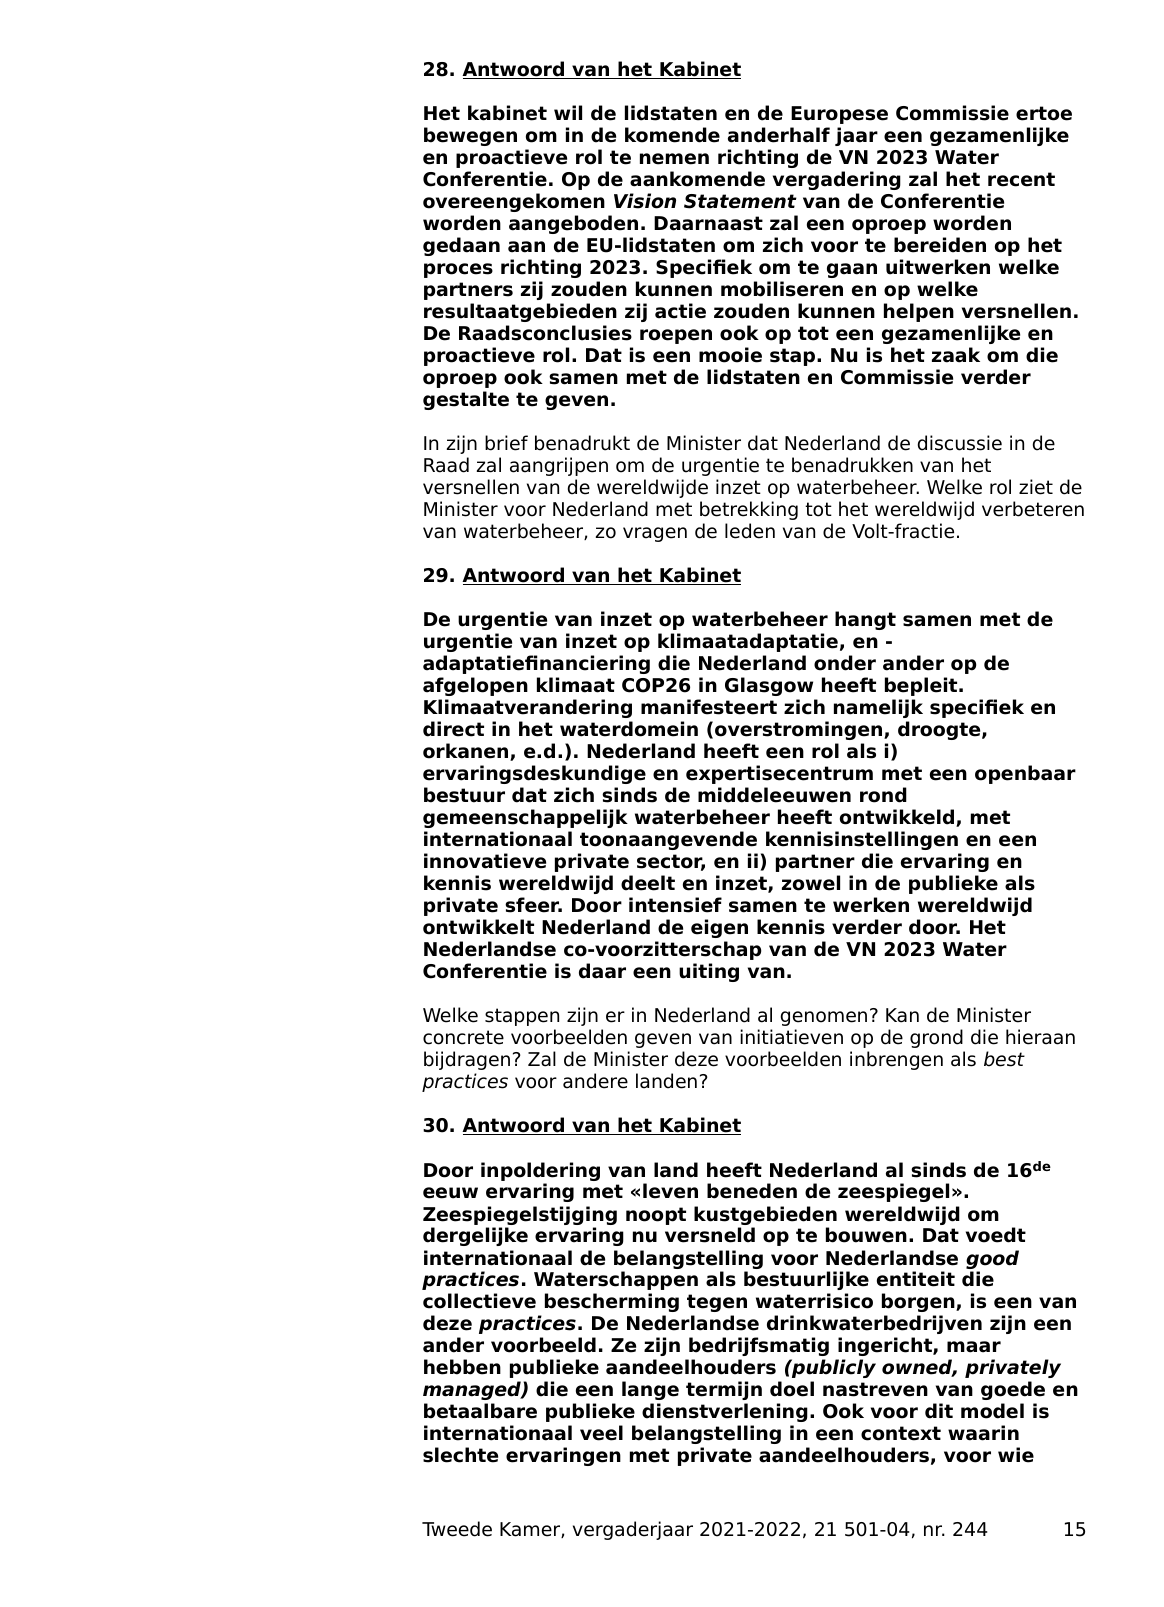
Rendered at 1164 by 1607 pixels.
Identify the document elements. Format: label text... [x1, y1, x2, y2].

text De urgentie van inzet op waterbeheer hangt samen met de urgentie van inzet op klimaatadaptatie, en -adaptatiefinanciering die Nederland onder ander op de afgelopen klimaat COP26 in Glasgow heeft bepleit. Klimaatverandering manifesteert zich namelijk specifiek en direct in het waterdomein (overstromingen, droogte, orkanen, e.d.). Nederland heeft een rol als i) ervaringsdeskundige en expertisecentrum met een openbaar bestuur dat zich sinds de middeleeuwen rond gemeenschappelijk waterbeheer heeft ontwikkeld, met internationaal toonaangevende kennisinstellingen en een innovatieve private sector, en ii) partner die ervaring en kennis wereldwijd deelt en inzet, zowel in de publieke als private sfeer. Door intensief samen te werken wereldwijd ontwikkelt Nederland de eigen kennis verder door. Het Nederlandse co-voorzitterschap van de VN 2023 Water Conferentie is daar een uiting van. [422, 609, 1087, 983]
subtitle 29. Antwoord van het Kabinet [422, 565, 1087, 587]
subtitle 28. Antwoord van het Kabinet [422, 59, 1087, 81]
text Door inpoldering van land heeft Nederland al sinds de 16de eeuw ervaring met «leven beneden de zeespiegel». Zeespiegelstijging noopt kustgebieden wereldwijd om dergelijke ervaring nu versneld op te bouwen. Dat voedt internationaal de belangstelling voor Nederlandse good practices. Waterschappen als bestuurlijke entiteit die collectieve bescherming tegen waterrisico borgen, is een van deze practices. De Nederlandse drinkwaterbedrijven zijn een ander voorbeeld. Ze zijn bedrijfsmatig ingericht, maar hebben publieke aandeelhouders (publicly owned, privately managed) die een lange termijn doel nastreven van goede en betaalbare publieke dienstverlening. Ook voor dit model is internationaal veel belangstelling in een context waarin slechte ervaringen met private aandeelhouders, voor wie [422, 1159, 1087, 1467]
text Welke stappen zijn er in Nederland al genomen? Kan de Minister concrete voorbeelden geven van initiatieven op de grond die hieraan bijdragen? Zal de Minister deze voorbeelden inbrengen als best practices voor andere landen? [422, 1005, 1087, 1093]
text In zijn brief benadrukt de Minister dat Nederland de discussie in de Raad zal aangrijpen om de urgentie te benadrukken van het versnellen van de wereldwijde inzet op waterbeheer. Welke rol ziet de Minister voor Nederland met betrekking tot het wereldwijd verbeteren van waterbeheer, zo vragen de leden van de Volt-fractie. [422, 433, 1087, 543]
subtitle 30. Antwoord van het Kabinet [422, 1115, 1087, 1137]
text Het kabinet wil de lidstaten en de Europese Commissie ertoe bewegen om in de komende anderhalf jaar een gezamenlijke en proactieve rol te nemen richting de VN 2023 Water Conferentie. Op de aankomende vergadering zal het recent overeengekomen Vision Statement van de Conferentie worden aangeboden. Daarnaast zal een oproep worden gedaan aan de EU-lidstaten om zich voor te bereiden op het proces richting 2023. Specifiek om te gaan uitwerken welke partners zij zouden kunnen mobiliseren en op welke resultaatgebieden zij actie zouden kunnen helpen versnellen. De Raadsconclusies roepen ook op tot een gezamenlijke en proactieve rol. Dat is een mooie stap. Nu is het zaak om die oproep ook samen met de lidstaten en Commissie verder gestalte te geven. [422, 103, 1087, 411]
